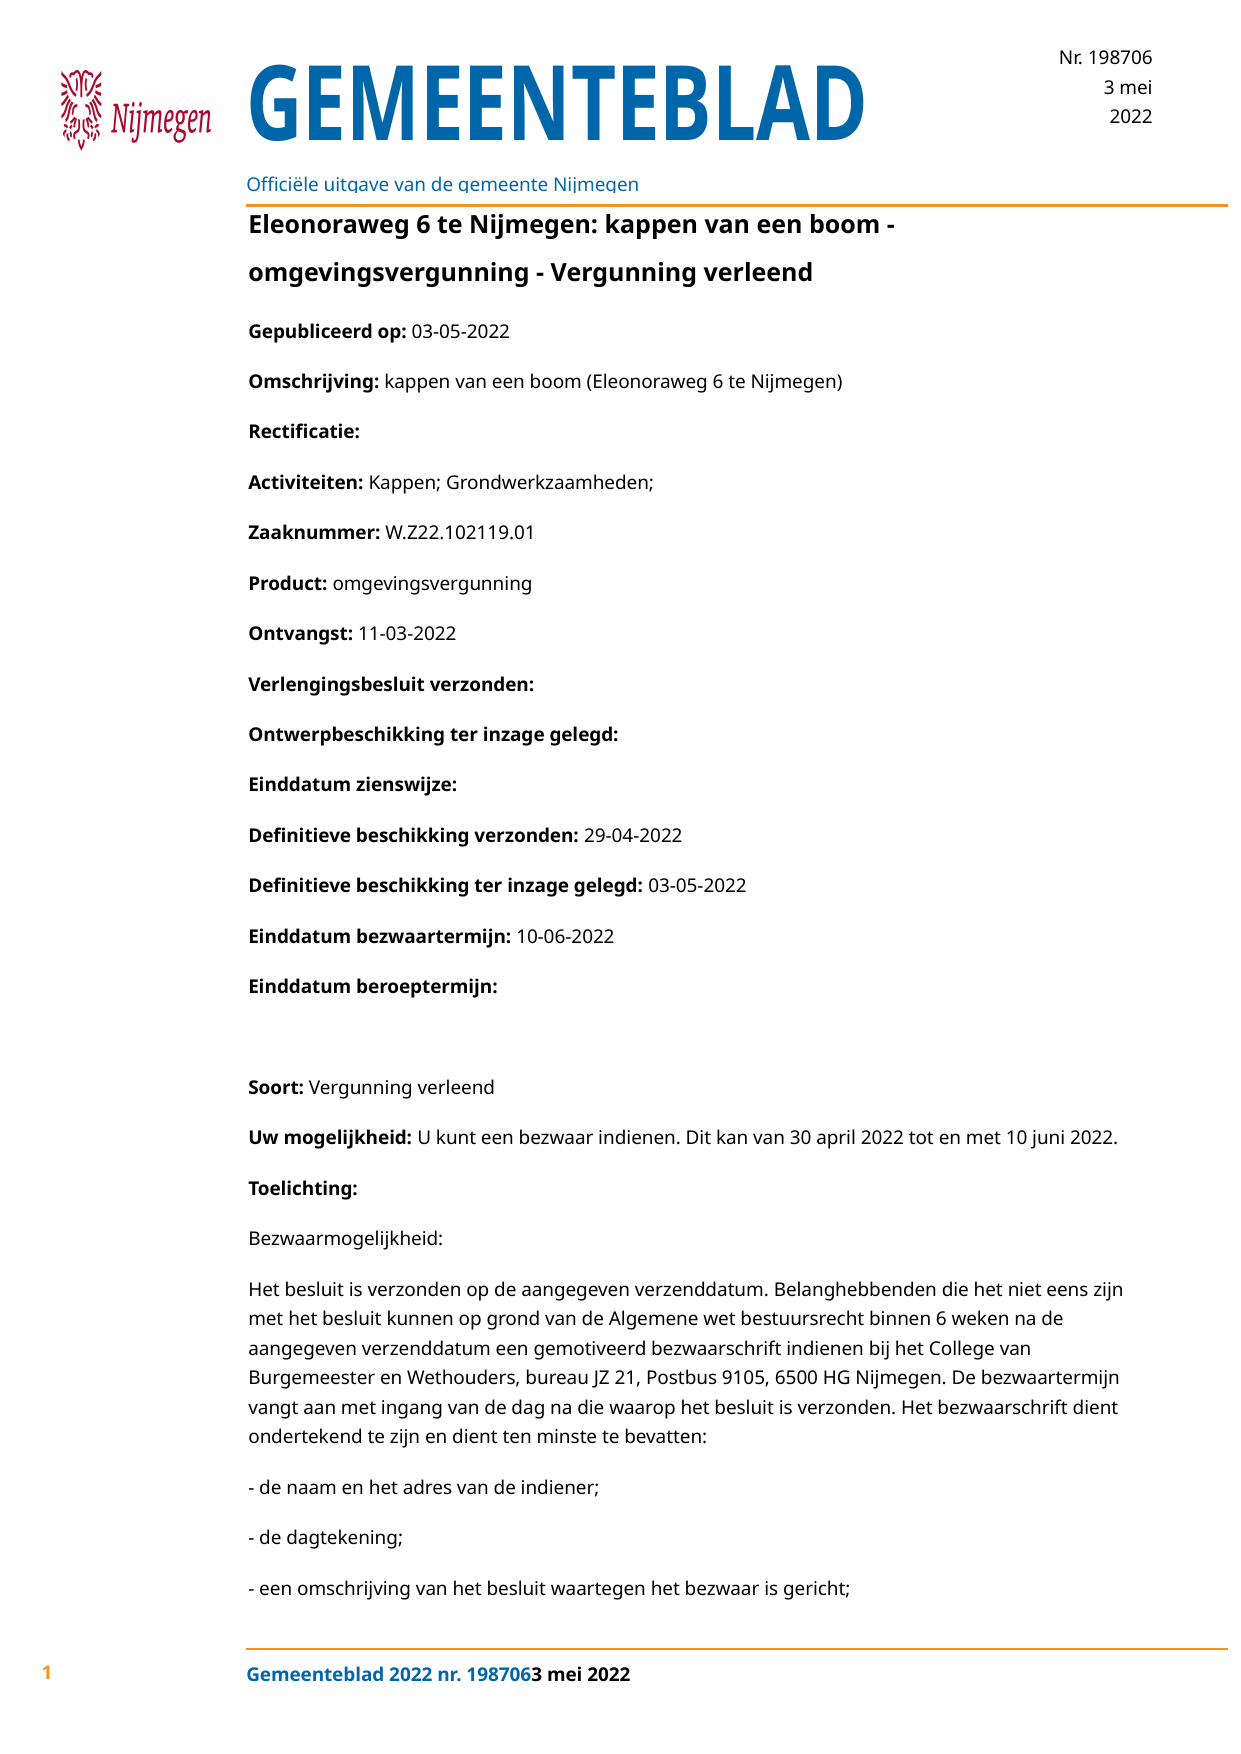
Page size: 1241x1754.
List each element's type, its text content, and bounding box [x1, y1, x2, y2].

text Ontvangst: 11-03-2022 [248, 620, 1152, 646]
text Eleonoraweg 6 te Nijmegen: kappen van een boom - omgevingsvergunning - Vergunning verleend [248, 207, 1152, 288]
text Rectificatie: [248, 419, 1152, 444]
text Uw mogelijkheid: U kunt een bezwaar indienen. Dit kan van 30 april 2022 tot en met 10 juni 2022. [248, 1124, 1152, 1150]
text Activiteiten: Kappen; Grondwerkzaamheden; [248, 469, 1152, 495]
text Definitieve beschikking verzonden: 29-04-2022 [248, 822, 1152, 848]
text Soort: Vergunning verleend [248, 1074, 1152, 1100]
text Definitieve beschikking ter inzage gelegd: 03-05-2022 [248, 872, 1152, 898]
picture [41, 47, 231, 172]
text Einddatum zienswijze: [248, 772, 1152, 797]
text Zaaknummer: W.Z22.102119.01 [248, 519, 1152, 545]
text - een omschrijving van het besluit waartegen het bezwaar is gericht; [248, 1575, 1152, 1601]
text Toelichting: [248, 1175, 1152, 1201]
text Ontwerpbeschikking ter inzage gelegd: [248, 721, 1152, 747]
text Einddatum beroeptermijn: [248, 973, 1152, 999]
text Het besluit is verzonden op de aangegeven verzenddatum. Belanghebbenden die het niet eens zijn met het besluit kunnen op grond van de Algemene wet bestuursrecht binnen 6 weken na de aangegeven verzenddatum een gemotiveerd bezwaarschrift indienen bij het College van Burgemeester en Wethouders, bureau JZ 21, Postbus 9105, 6500 HG Nijmegen. De bezwaartermijn vangt aan met ingang van de dag na die waarop het besluit is verzonden. Het bezwaarschrift dient ondertekend te zijn en dient ten minste te bevatten: [248, 1276, 1152, 1449]
text Einddatum bezwaartermijn: 10-06-2022 [248, 923, 1152, 949]
text Gepubliceerd op: 03-05-2022 [248, 318, 1152, 344]
text Bezwaarmogelijkheid: [248, 1225, 1152, 1251]
text Verlengingsbesluit verzonden: [248, 671, 1152, 697]
text - de naam en het adres van de indiener; [248, 1474, 1152, 1500]
text - de dagtekening; [248, 1524, 1152, 1550]
text Product: omgevingsvergunning [248, 570, 1152, 596]
text Omschrijving: kappen van een boom (Eleonoraweg 6 te Nijmegen) [248, 368, 1152, 394]
